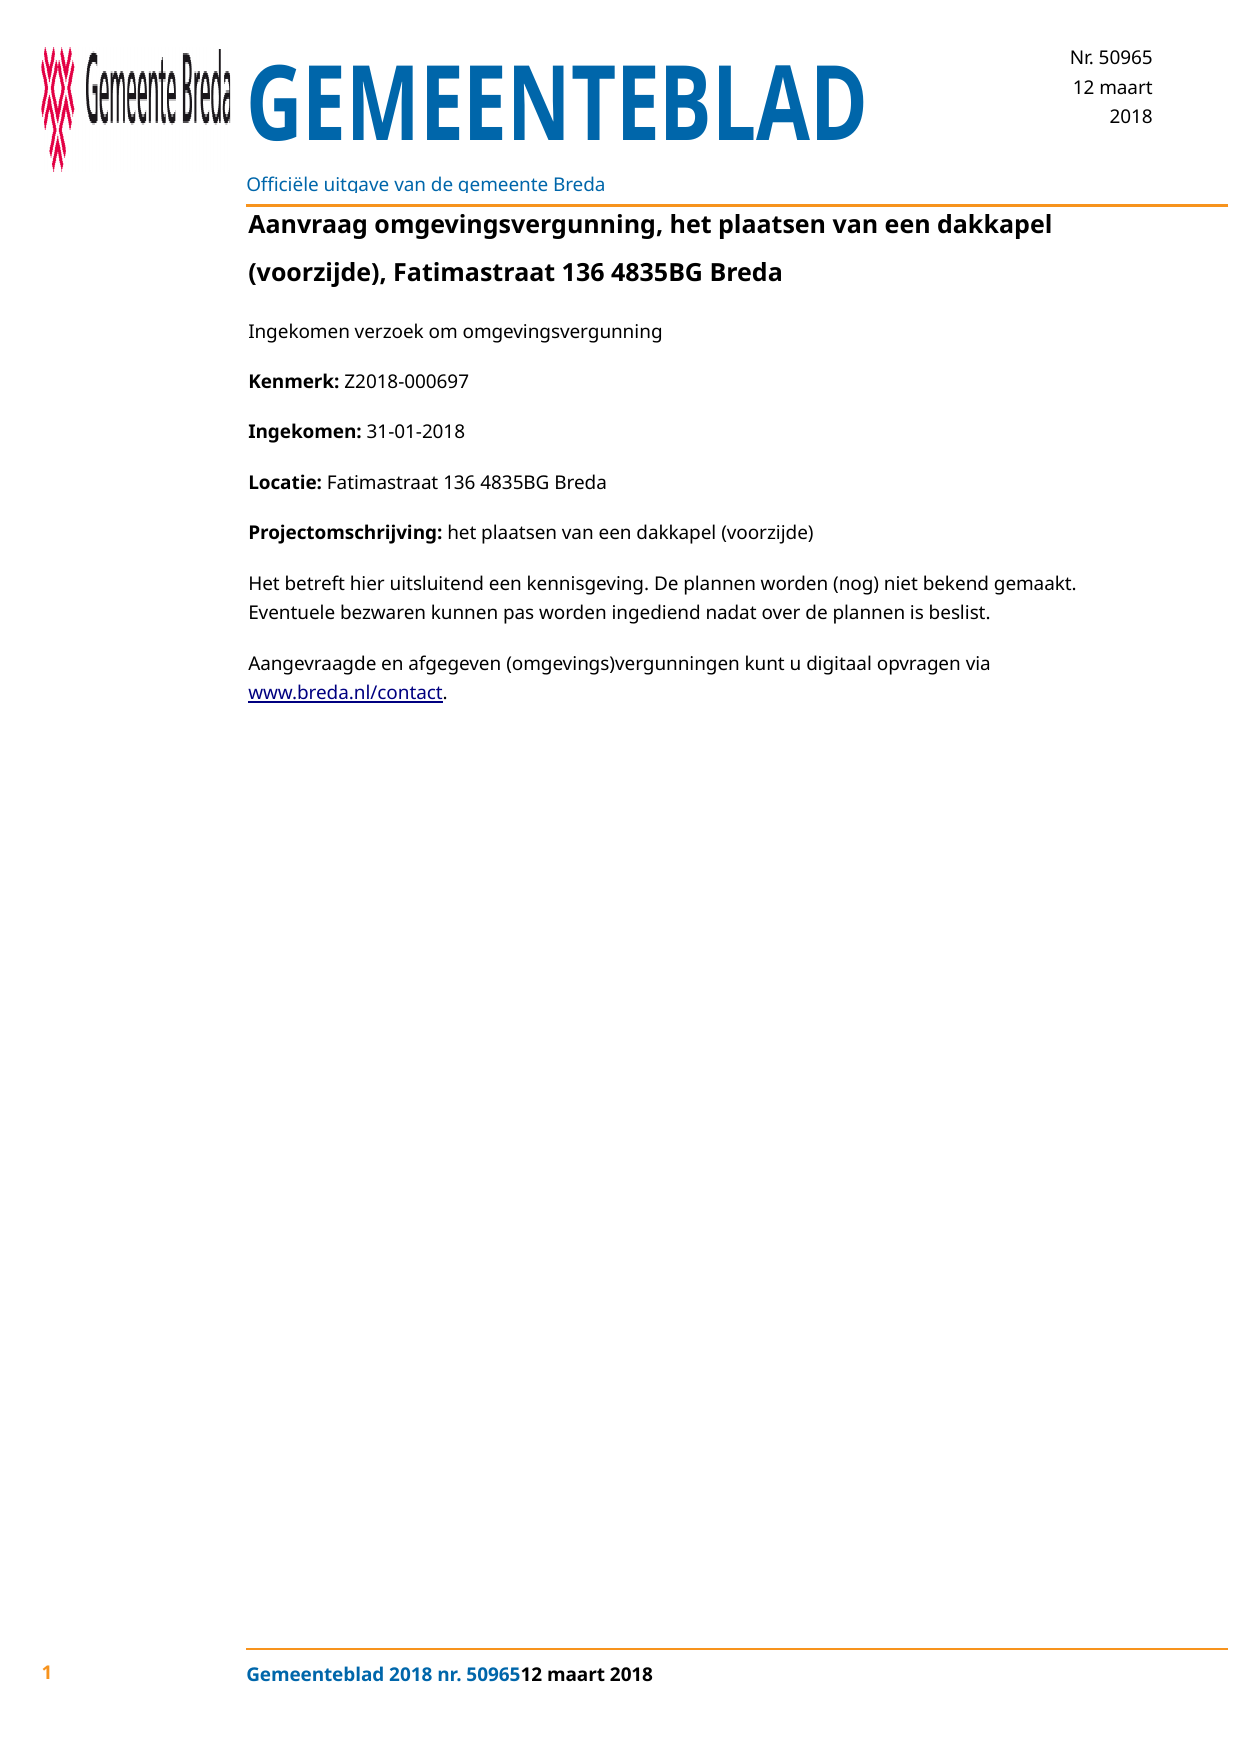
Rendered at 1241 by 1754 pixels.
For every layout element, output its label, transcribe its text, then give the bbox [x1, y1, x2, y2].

text Ingekomen: 31-01-2018 [248, 419, 1152, 444]
picture [41, 47, 231, 172]
text Locatie: Fatimastraat 136 4835BG Breda [248, 469, 1152, 495]
text Aangevraagde en afgegeven (omgevings)vergunningen kunt u digitaal opvragen via www.breda.nl/contact. [248, 650, 1152, 705]
text Aanvraag omgevingsvergunning, het plaatsen van een dakkapel (voorzijde), Fatimastraat 136 4835BG Breda [248, 207, 1152, 288]
text Projectomschrijving: het plaatsen van een dakkapel (voorzijde) [248, 519, 1152, 545]
text Kenmerk: Z2018-000697 [248, 368, 1152, 394]
text Ingekomen verzoek om omgevingsvergunning [248, 318, 1152, 344]
text Het betreft hier uitsluitend een kennisgeving. De plannen worden (nog) niet bekend gemaakt. Eventuele bezwaren kunnen pas worden ingediend nadat over de plannen is beslist. [248, 570, 1152, 625]
